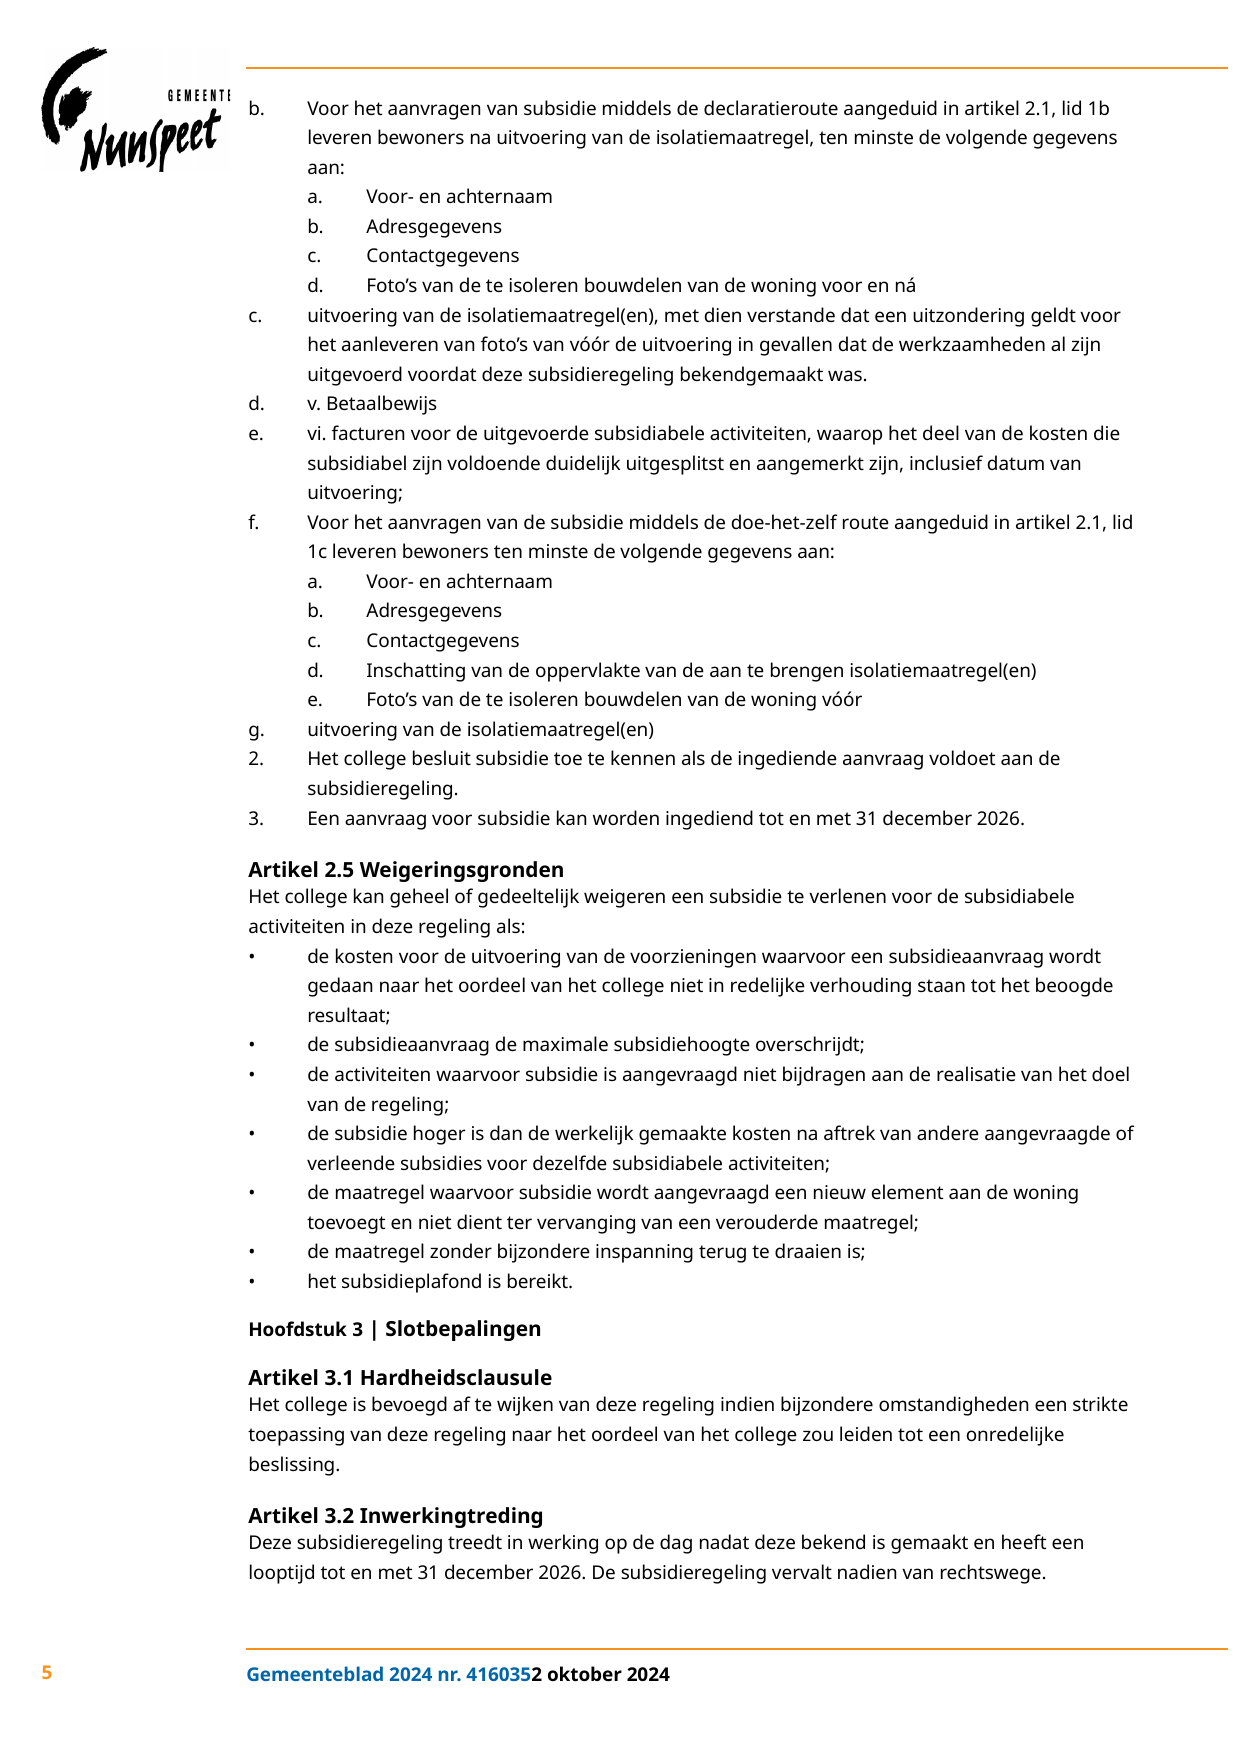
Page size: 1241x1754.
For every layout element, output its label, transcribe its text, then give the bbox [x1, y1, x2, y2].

list uitvoering van de isolatiemaatregel(en) [248, 716, 1152, 742]
list Voor het aanvragen van de subsidie middels de doe-het-zelf route aangeduid in artikel 2.1, lid 1c leveren bewoners ten minste de volgende gegevens aan: [248, 509, 1152, 564]
list Contactgegevens [307, 627, 1152, 653]
list de kosten voor de uitvoering van de voorzieningen waarvoor een subsidieaanvraag wordt gedaan naar het oordeel van het college niet in redelijke verhouding staan tot het beoogde resultaat; [248, 943, 1152, 1028]
list vi. facturen voor de uitgevoerde subsidiabele activiteiten, waarop het deel van de kosten die subsidiabel zijn voldoende duidelijk uitgesplitst en aangemerkt zijn, inclusief datum van uitvoering; [248, 420, 1152, 505]
list Voor het aanvragen van subsidie middels de declaratieroute aangeduid in artikel 2.1, lid 1b leveren bewoners na uitvoering van de isolatiemaatregel, ten minste de volgende gegevens aan: [248, 95, 1152, 180]
text Artikel 3.1 Hardheidsclausule [248, 1363, 1152, 1392]
list uitvoering van de isolatiemaatregel(en), met dien verstande dat een uitzondering geldt voor het aanleveren van foto’s van vóór de uitvoering in gevallen dat de werkzaamheden al zijn uitgevoerd voordat deze subsidieregeling bekendgemaakt was. [248, 302, 1152, 387]
list het subsidieplafond is bereikt. [248, 1268, 1152, 1294]
list de maatregel zonder bijzondere inspanning terug te draaien is; [248, 1239, 1152, 1264]
list v. Betaalbewijs [248, 391, 1152, 416]
list Een aanvraag voor subsidie kan worden ingediend tot en met 31 december 2026. [248, 805, 1152, 831]
list de activiteiten waarvoor subsidie is aangevraagd niet bijdragen aan de realisatie van het doel van de regeling; [248, 1061, 1152, 1116]
text Artikel 3.2 Inwerkingtreding [248, 1501, 1152, 1529]
list Inschatting van de oppervlakte van de aan te brengen isolatiemaatregel(en) [307, 657, 1152, 683]
text Het college is bevoegd af te wijken van deze regeling indien bijzondere omstandigheden een strikte toepassing van deze regeling naar het oordeel van het college zou leiden tot een onredelijke beslissing. [248, 1392, 1152, 1476]
list Adresgegevens [307, 213, 1152, 239]
list Contactgegevens [307, 243, 1152, 268]
list Adresgegevens [307, 598, 1152, 623]
list de maatregel waarvoor subsidie wordt aangevraagd een nieuw element aan de woning toevoegt en niet dient ter vervanging van een verouderde maatregel; [248, 1179, 1152, 1235]
list Foto’s van de te isoleren bouwdelen van de woning voor en ná [307, 272, 1152, 298]
list de subsidieaanvraag de maximale subsidiehoogte overschrijdt; [248, 1032, 1152, 1057]
list de subsidie hoger is dan de werkelijk gemaakte kosten na aftrek van andere aangevraagde of verleende subsidies voor dezelfde subsidiabele activiteiten; [248, 1120, 1152, 1176]
picture [41, 47, 231, 172]
list Voor- en achternaam [307, 183, 1152, 209]
text Het college kan geheel of gedeeltelijk weigeren een subsidie te verlenen voor de subsidiabele activiteiten in deze regeling als: [248, 884, 1152, 939]
text Deze subsidieregeling treedt in werking op de dag nadat deze bekend is gemaakt en heeft een looptijd tot en met 31 december 2026. De subsidieregeling vervalt nadien van rechtswege. [248, 1529, 1152, 1585]
text Artikel 2.5 Weigeringsgronden [248, 855, 1152, 884]
text Hoofdstuk 3 | Slotbepalingen [248, 1314, 1152, 1342]
list Het college besluit subsidie toe te kennen als de ingediende aanvraag voldoet aan de subsidieregeling. [248, 746, 1152, 801]
list Foto’s van de te isoleren bouwdelen van de woning vóór [307, 686, 1152, 712]
list Voor- en achternaam [307, 568, 1152, 594]
